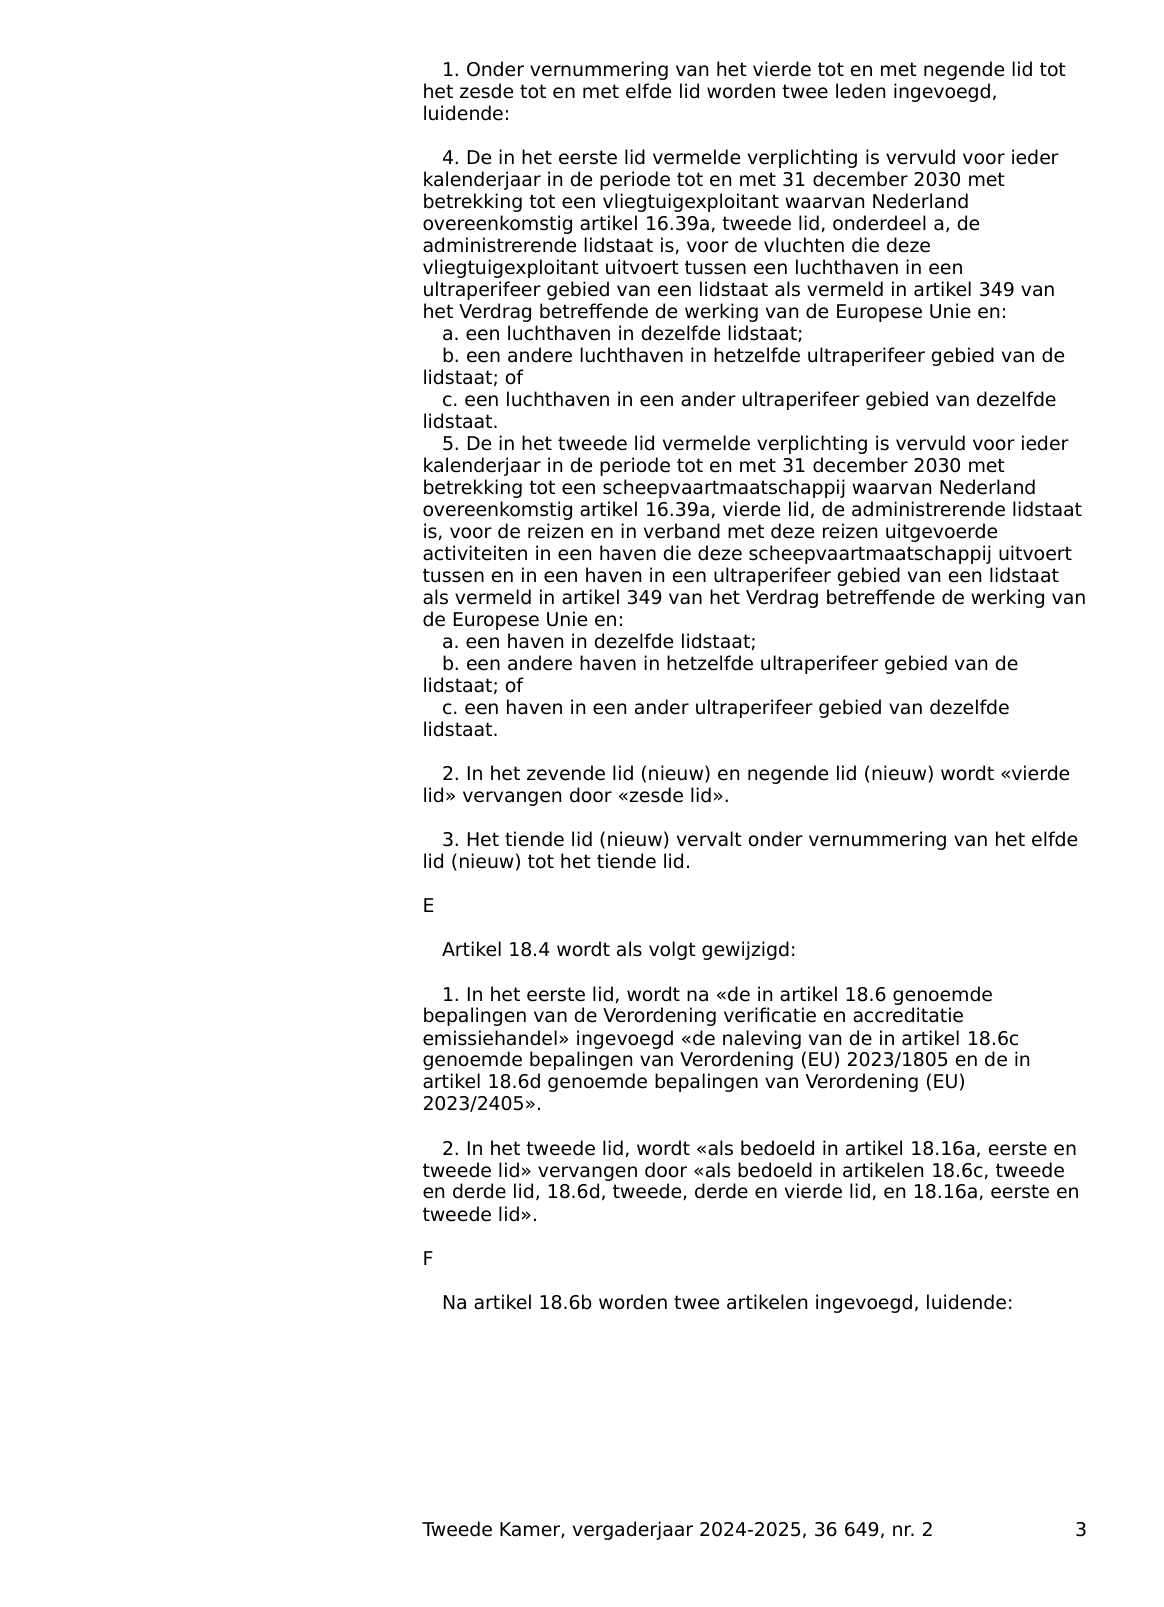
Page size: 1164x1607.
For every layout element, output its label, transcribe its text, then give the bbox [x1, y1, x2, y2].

text E [422, 895, 1087, 917]
text 3. Het tiende lid (nieuw) vervalt onder vernummering van het elfde lid (nieuw) tot het tiende lid. [422, 829, 1087, 873]
text 2. In het zevende lid (nieuw) en negende lid (nieuw) wordt «vierde lid» vervangen door «zesde lid». [422, 763, 1087, 807]
text 1. Onder vernummering van het vierde tot en met negende lid tot het zesde tot en met elfde lid worden twee leden ingevoegd, luidende: [422, 59, 1087, 125]
text Na artikel 18.6b worden twee artikelen ingevoegd, luidende: [422, 1292, 1087, 1314]
text c. een haven in een ander ultraperifeer gebied van dezelfde lidstaat. [422, 697, 1087, 741]
text c. een luchthaven in een ander ultraperifeer gebied van dezelfde lidstaat. [422, 389, 1087, 433]
text 1. In het eerste lid, wordt na «de in artikel 18.6 genoemde bepalingen van de Verordening verificatie en accreditatie emissiehandel» ingevoegd «de naleving van de in artikel 18.6c genoemde bepalingen van Verordening (EU) 2023/1805 en de in artikel 18.6d genoemde bepalingen van Verordening (EU) 2023/2405». [422, 983, 1087, 1115]
text a. een luchthaven in dezelfde lidstaat; [422, 323, 1087, 345]
text F [422, 1248, 1087, 1269]
text 5. De in het tweede lid vermelde verplichting is vervuld voor ieder kalenderjaar in de periode tot en met 31 december 2030 met betrekking tot een scheepvaartmaatschappij waarvan Nederland overeenkomstig artikel 16.39a, vierde lid, de administrerende lidstaat is, voor de reizen en in verband met deze reizen uitgevoerde activiteiten in een haven die deze scheepvaartmaatschappij uitvoert tussen en in een haven in een ultraperifeer gebied van een lidstaat als vermeld in artikel 349 van het Verdrag betreffende de werking van de Europese Unie en: [422, 433, 1087, 631]
text 2. In het tweede lid, wordt «als bedoeld in artikel 18.16a, eerste en tweede lid» vervangen door «als bedoeld in artikelen 18.6c, tweede en derde lid, 18.6d, tweede, derde en vierde lid, en 18.16a, eerste en tweede lid». [422, 1137, 1087, 1225]
text b. een andere luchthaven in hetzelfde ultraperifeer gebied van de lidstaat; of [422, 345, 1087, 389]
text b. een andere haven in hetzelfde ultraperifeer gebied van de lidstaat; of [422, 653, 1087, 697]
text a. een haven in dezelfde lidstaat; [422, 631, 1087, 653]
text 4. De in het eerste lid vermelde verplichting is vervuld voor ieder kalenderjaar in de periode tot en met 31 december 2030 met betrekking tot een vliegtuigexploitant waarvan Nederland overeenkomstig artikel 16.39a, tweede lid, onderdeel a, de administrerende lidstaat is, voor de vluchten die deze vliegtuigexploitant uitvoert tussen een luchthaven in een ultraperifeer gebied van een lidstaat als vermeld in artikel 349 van het Verdrag betreffende de werking van de Europese Unie en: [422, 147, 1087, 323]
text Artikel 18.4 wordt als volgt gewijzigd: [422, 939, 1087, 961]
